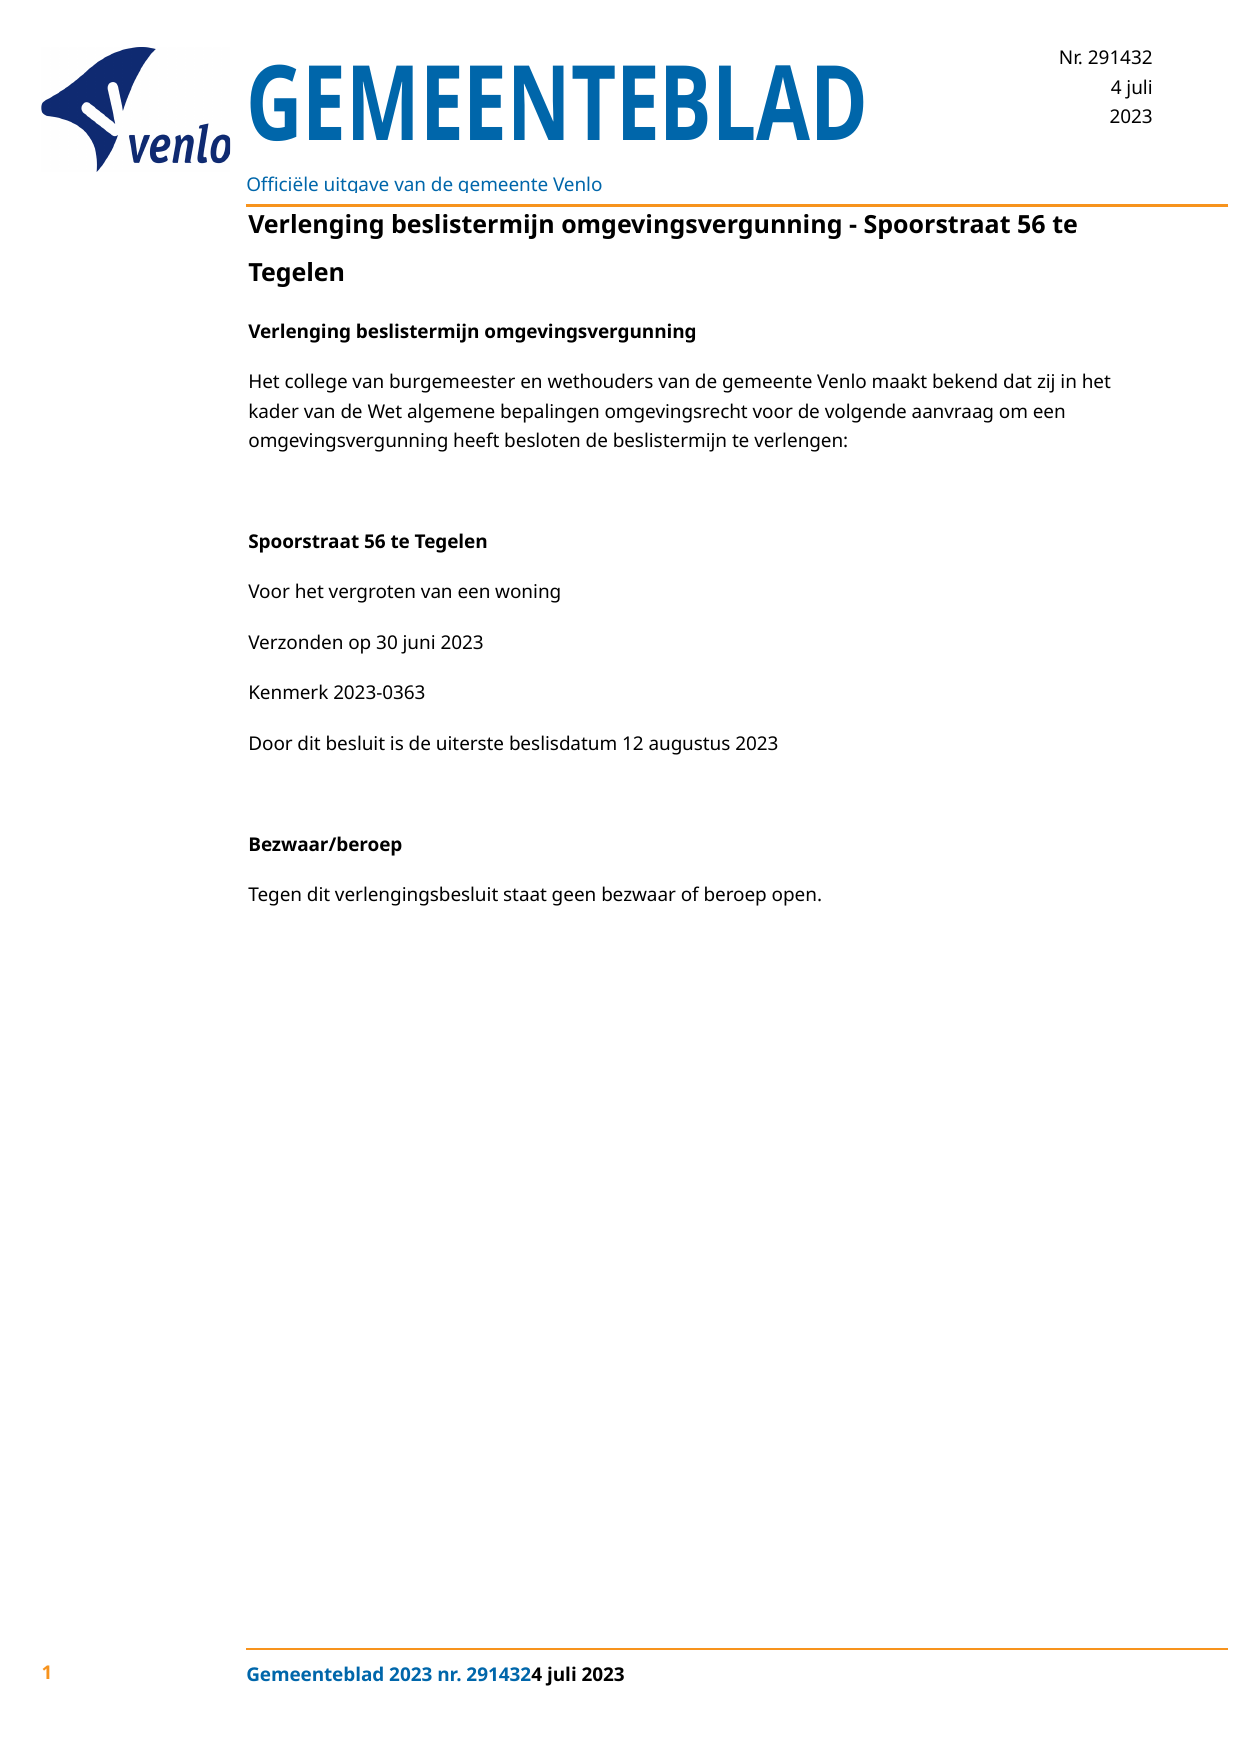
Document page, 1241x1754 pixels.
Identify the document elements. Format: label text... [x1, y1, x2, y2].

text Bezwaar/beroep [248, 831, 1152, 857]
text Verlenging beslistermijn omgevingsvergunning - Spoorstraat 56 te Tegelen [248, 207, 1152, 288]
text Het college van burgemeester en wethouders van de gemeente Venlo maakt bekend dat zij in het kader van de Wet algemene bepalingen omgevingsrecht voor de volgende aanvraag om een omgevingsvergunning heeft besloten de beslistermijn te verlengen: [248, 368, 1152, 453]
text Door dit besluit is de uiterste beslisdatum 12 augustus 2023 [248, 730, 1152, 756]
text Tegen dit verlengingsbesluit staat geen bezwaar of beroep open. [248, 881, 1152, 907]
text Voor het vergroten van een woning [248, 579, 1152, 604]
text Kenmerk 2023-0363 [248, 679, 1152, 705]
text Spoorstraat 56 te Tegelen [248, 528, 1152, 554]
text Verzonden op 30 juni 2023 [248, 629, 1152, 655]
picture [41, 47, 231, 172]
text Verlenging beslistermijn omgevingsvergunning [248, 318, 1152, 344]
